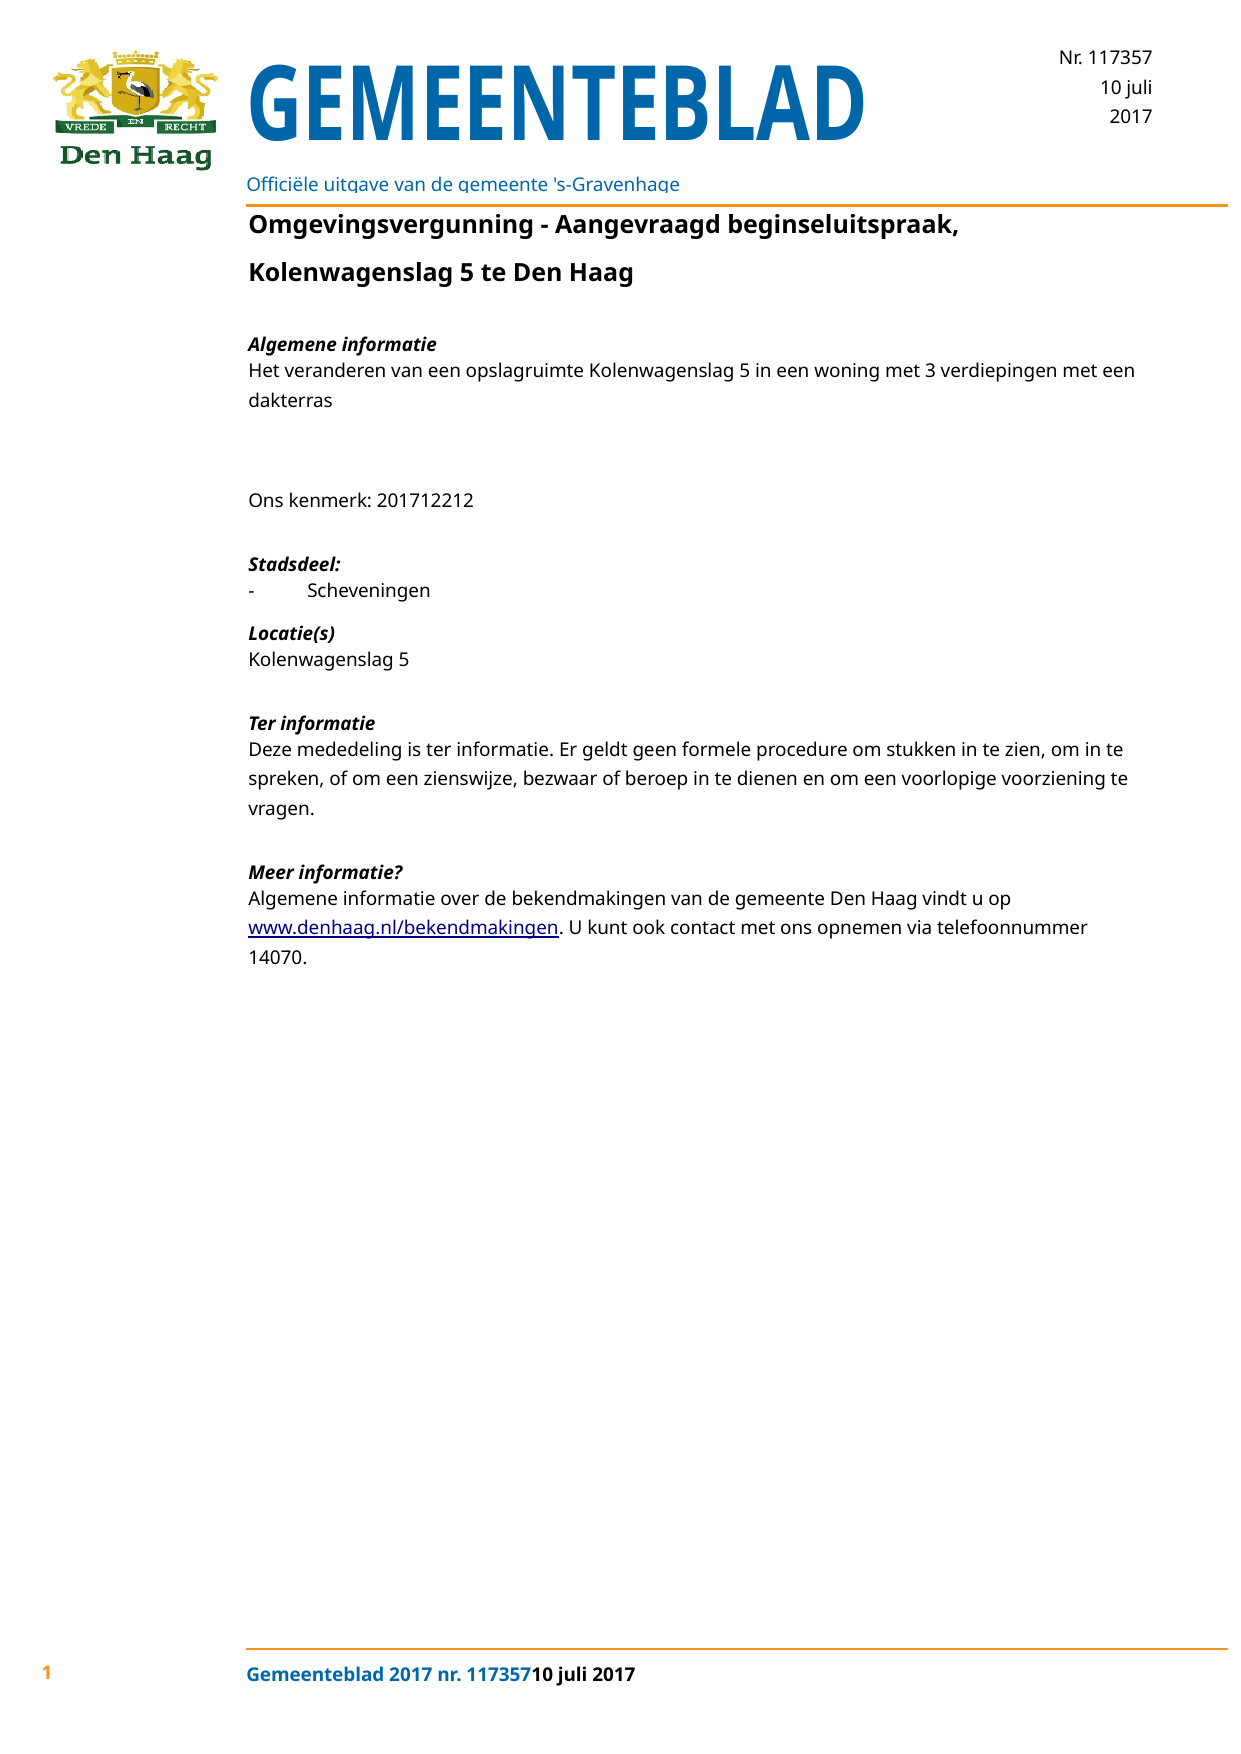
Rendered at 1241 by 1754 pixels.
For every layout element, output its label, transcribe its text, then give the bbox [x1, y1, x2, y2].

text Meer informatie? [248, 859, 1152, 885]
text Omgevingsvergunning - Aangevraagd beginseluitspraak, Kolenwagenslag 5 te Den Haag [248, 207, 1152, 288]
text Het veranderen van een opslagruimte Kolenwagenslag 5 in een woning met 3 verdiepingen met een dakterras [248, 357, 1152, 412]
list Scheveningen [248, 577, 1152, 603]
text Ons kenmerk: 201712212 [248, 488, 1152, 513]
text Stadsdeel: [248, 552, 1152, 577]
text Algemene informatie [248, 331, 1152, 357]
picture [41, 47, 231, 172]
text Algemene informatie over de bekendmakingen van de gemeente Den Haag vindt u op www.denhaag.nl/bekendmakingen. U kunt ook contact met ons opnemen via telefoonnummer 14070. [248, 885, 1152, 969]
text Deze mededeling is ter informatie. Er geldt geen formele procedure om stukken in te zien, om in te spreken, of om een zienswijze, bezwaar of beroep in te dienen en om een voorlopige voorziening te vragen. [248, 736, 1152, 821]
text Ter informatie [248, 710, 1152, 736]
text Locatie(s) [248, 620, 1152, 646]
text Kolenwagenslag 5 [248, 646, 1152, 672]
